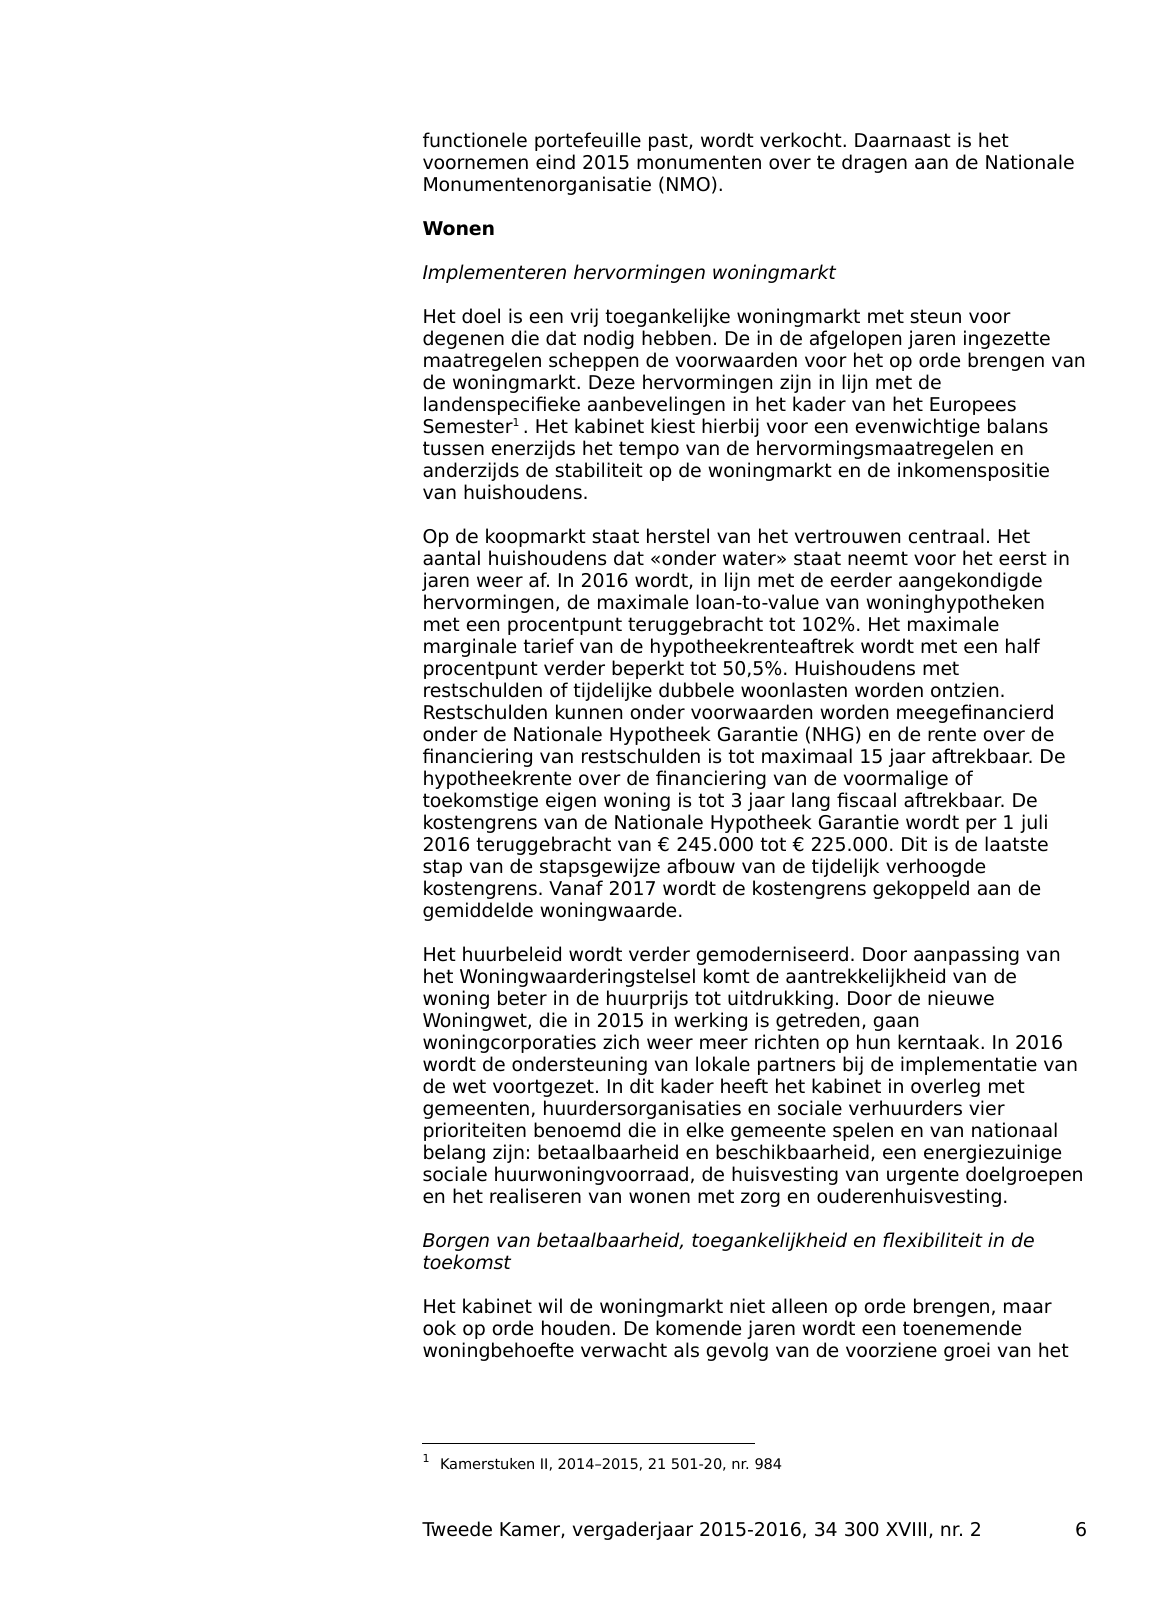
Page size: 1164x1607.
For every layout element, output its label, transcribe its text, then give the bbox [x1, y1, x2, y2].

text functionele portefeuille past, wordt verkocht. Daarnaast is het voornemen eind 2015 monumenten over te dragen aan de Nationale Monumentenorganisatie (NMO). [422, 130, 1087, 196]
subtitle Implementeren hervormingen woningmarkt [422, 262, 1087, 284]
text Op de koopmarkt staat herstel van het vertrouwen centraal. Het aantal huishoudens dat «onder water» staat neemt voor het eerst in jaren weer af. In 2016 wordt, in lijn met de eerder aangekondigde hervormingen, de maximale loan-to-value van woninghypotheken met een procentpunt teruggebracht tot 102%. Het maximale marginale tarief van de hypotheekrenteaftrek wordt met een half procentpunt verder beperkt tot 50,5%. Huishoudens met restschulden of tijdelijke dubbele woonlasten worden ontzien. Restschulden kunnen onder voorwaarden worden meegefinancierd onder de Nationale Hypotheek Garantie (NHG) en de rente over de financiering van restschulden is tot maximaal 15 jaar aftrekbaar. De hypotheekrente over de financiering van de voormalige of toekomstige eigen woning is tot 3 jaar lang fiscaal aftrekbaar. De kostengrens van de Nationale Hypotheek Garantie wordt per 1 juli 2016 teruggebracht van € 245.000 tot € 225.000. Dit is de laatste stap van de stapsgewijze afbouw van de tijdelijk verhoogde kostengrens. Vanaf 2017 wordt de kostengrens gekoppeld aan de gemiddelde woningwaarde. [422, 526, 1087, 922]
subtitle Wonen [422, 218, 1087, 240]
subtitle Borgen van betaalbaarheid, toegankelijkheid en flexibiliteit in de toekomst [422, 1230, 1087, 1274]
text Het huurbeleid wordt verder gemoderniseerd. Door aanpassing van het Woningwaarderingstelsel komt de aantrekkelijkheid van de woning beter in de huurprijs tot uitdrukking. Door de nieuwe Woningwet, die in 2015 in werking is getreden, gaan woningcorporaties zich weer meer richten op hun kerntaak. In 2016 wordt de ondersteuning van lokale partners bij de implementatie van de wet voortgezet. In dit kader heeft het kabinet in overleg met gemeenten, huurdersorganisaties en sociale verhuurders vier prioriteiten benoemd die in elke gemeente spelen en van nationaal belang zijn: betaalbaarheid en beschikbaarheid, een energiezuinige sociale huurwoningvoorraad, de huisvesting van urgente doelgroepen en het realiseren van wonen met zorg en ouderenhuisvesting. [422, 944, 1087, 1208]
text Het doel is een vrij toegankelijke woningmarkt met steun voor degenen die dat nodig hebben. De in de afgelopen jaren ingezette maatregelen scheppen de voorwaarden voor het op orde brengen van de woningmarkt. Deze hervormingen zijn in lijn met de landenspecifieke aanbevelingen in het kader van het Europees Semester. Het kabinet kiest hierbij voor een evenwichtige balans tussen enerzijds het tempo van de hervormingsmaatregelen en anderzijds de stabiliteit op de woningmarkt en de inkomenspositie van huishoudens. [422, 306, 1087, 504]
text Het kabinet wil de woningmarkt niet alleen op orde brengen, maar ook op orde houden. De komende jaren wordt een toenemende woningbehoefte verwacht als gevolg van de voorziene groei van het [422, 1296, 1087, 1362]
text Kamerstuken II, 2014–2015, 21 501-20, nr. 984 [422, 1452, 1087, 1474]
